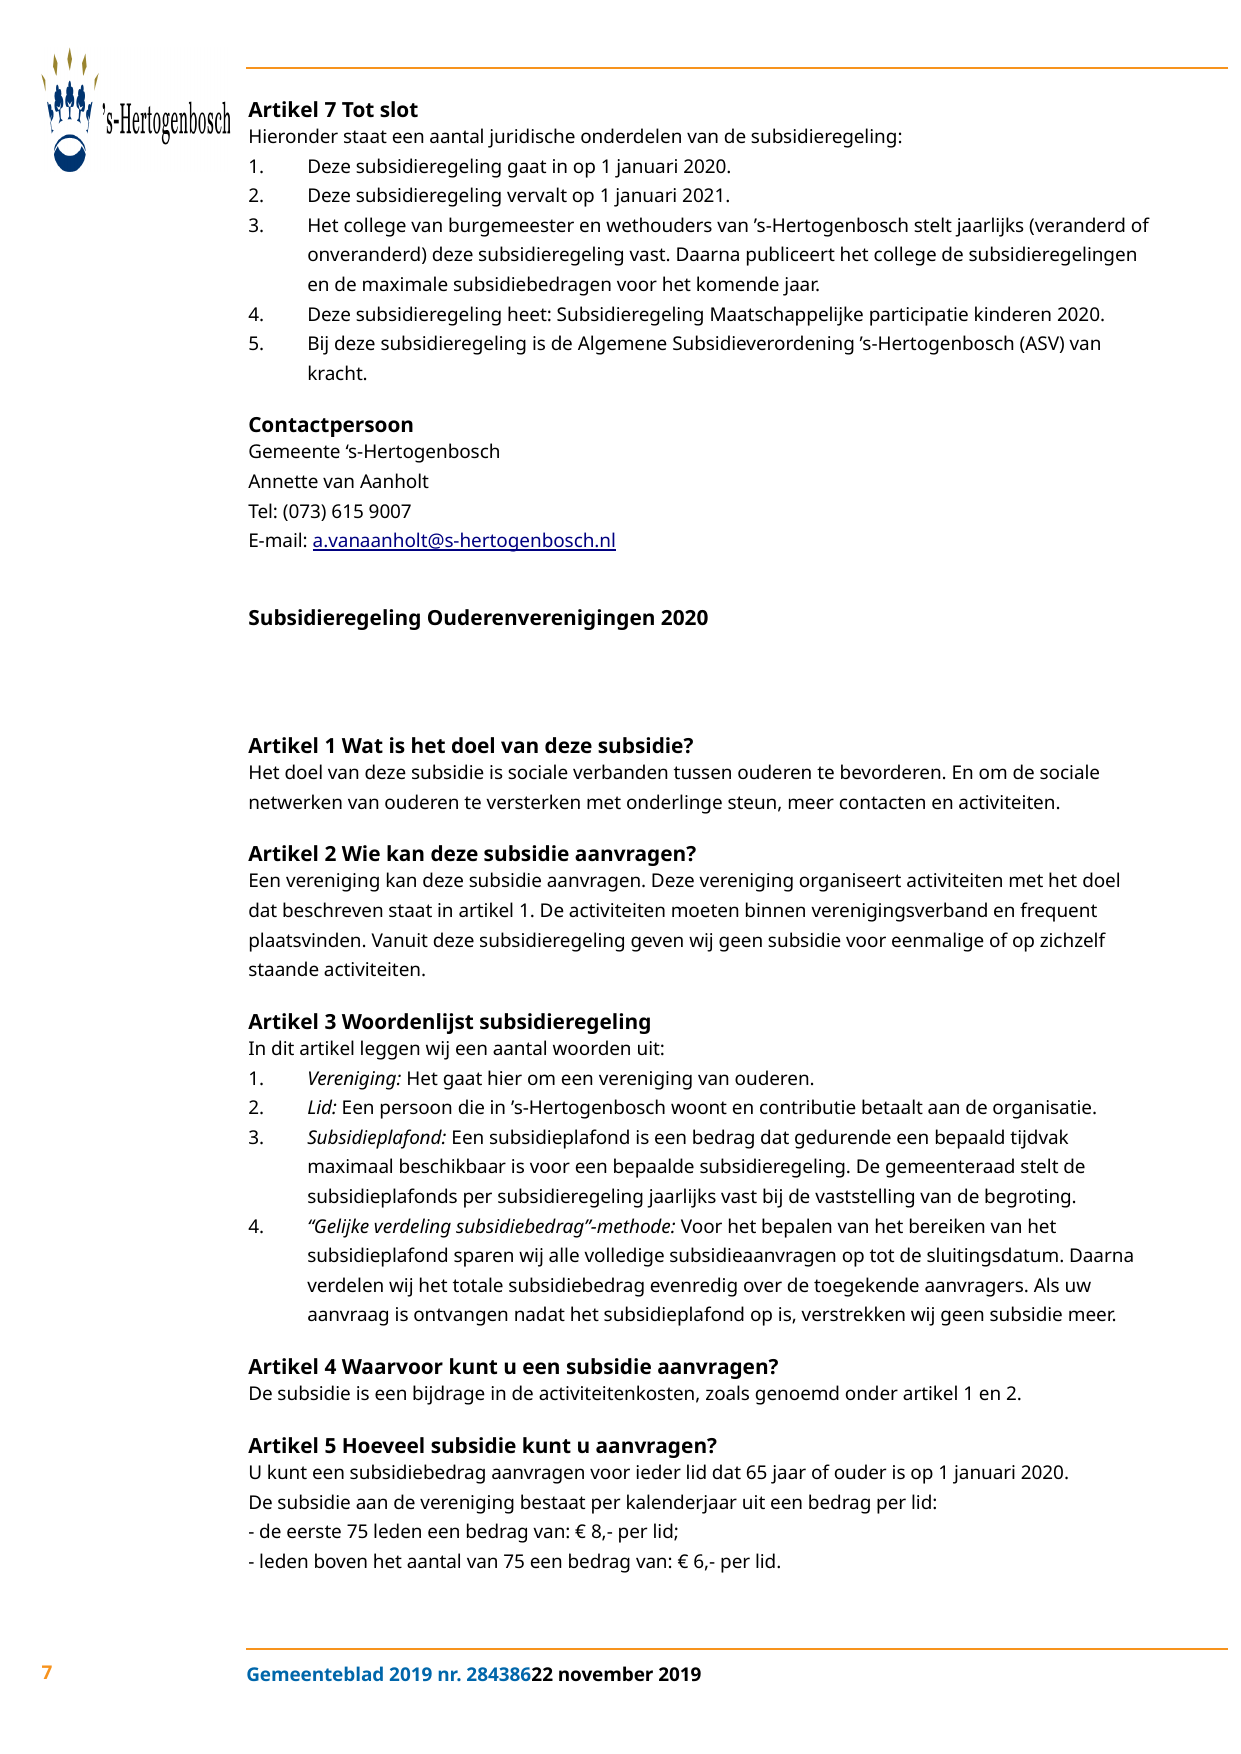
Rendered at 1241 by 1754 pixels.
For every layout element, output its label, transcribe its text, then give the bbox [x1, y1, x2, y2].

picture [41, 47, 231, 172]
list Deze subsidieregeling vervalt op 1 januari 2021. [248, 182, 1152, 208]
text Het doel van deze subsidie is sociale verbanden tussen ouderen te bevorderen. En om de sociale netwerken van ouderen te versterken met onderlinge steun, meer contacten en activiteiten. [248, 759, 1152, 814]
text Contactpersoon [248, 410, 1152, 439]
text De subsidie is een bijdrage in de activiteitenkosten, zoals genoemd onder artikel 1 en 2. [248, 1380, 1152, 1406]
text U kunt een subsidiebedrag aanvragen voor ieder lid dat 65 jaar of ouder is op 1 januari 2020. [248, 1459, 1152, 1485]
text Gemeente ‘s-Hertogenbosch [248, 439, 1152, 464]
list Lid: Een persoon die in ’s-Hertogenbosch woont en contributie betaalt aan de organisatie. [248, 1094, 1152, 1120]
list Het college van burgemeester en wethouders van ’s-Hertogenbosch stelt jaarlijks (veranderd of onveranderd) deze subsidieregeling vast. Daarna publiceert het college de subsidieregelingen en de maximale subsidiebedragen voor het komende jaar. [248, 212, 1152, 297]
text Artikel 4 Waarvoor kunt u een subsidie aanvragen? [248, 1352, 1152, 1380]
text Artikel 2 Wie kan deze subsidie aanvragen? [248, 839, 1152, 868]
text In dit artikel leggen wij een aantal woorden uit: [248, 1035, 1152, 1061]
text Artikel 7 Tot slot [248, 95, 1152, 123]
text Artikel 5 Hoeveel subsidie kunt u aanvragen? [248, 1431, 1152, 1459]
text Artikel 1 Wat is het doel van deze subsidie? [248, 731, 1152, 759]
text Artikel 3 Woordenlijst subsidieregeling [248, 1007, 1152, 1035]
list Subsidieplafond: Een subsidieplafond is een bedrag dat gedurende een bepaald tijdvak maximaal beschikbaar is voor een bepaalde subsidieregeling. De gemeenteraad stelt de subsidieplafonds per subsidieregeling jaarlijks vast bij de vaststelling van de begroting. [248, 1124, 1152, 1209]
list Vereniging: Het gaat hier om een vereniging van ouderen. [248, 1065, 1152, 1091]
list “Gelijke verdeling subsidiebedrag”-methode: Voor het bepalen van het bereiken van het subsidieplafond sparen wij alle volledige subsidieaanvragen op tot de sluitingsdatum. Daarna verdelen wij het totale subsidiebedrag evenredig over de toegekende aanvragers. Als uw aanvraag is ontvangen nadat het subsidieplafond op is, verstrekken wij geen subsidie meer. [248, 1213, 1152, 1327]
text Tel: (073) 615 9007 [248, 498, 1152, 524]
text De subsidie aan de vereniging bestaat per kalenderjaar uit een bedrag per lid: [248, 1489, 1152, 1514]
text Hieronder staat een aantal juridische onderdelen van de subsidieregeling: [248, 123, 1152, 149]
text Subsidieregeling Ouderenverenigingen 2020 [248, 603, 1152, 631]
text - leden boven het aantal van 75 een bedrag van: € 6,- per lid. [248, 1548, 1152, 1574]
text E-mail: a.vanaanholt@s-hertogenbosch.nl [248, 527, 1152, 553]
text Annette van Aanholt [248, 468, 1152, 494]
text - de eerste 75 leden een bedrag van: € 8,- per lid; [248, 1518, 1152, 1544]
list Deze subsidieregeling gaat in op 1 januari 2020. [248, 153, 1152, 178]
list Bij deze subsidieregeling is de Algemene Subsidieverordening ’s-Hertogenbosch (ASV) van kracht. [248, 330, 1152, 386]
list Deze subsidieregeling heet: Subsidieregeling Maatschappelijke participatie kinderen 2020. [248, 301, 1152, 326]
text Een vereniging kan deze subsidie aanvragen. Deze vereniging organiseert activiteiten met het doel dat beschreven staat in artikel 1. De activiteiten moeten binnen verenigingsverband en frequent plaatsvinden. Vanuit deze subsidieregeling geven wij geen subsidie voor eenmalige of op zichzelf staande activiteiten. [248, 868, 1152, 982]
